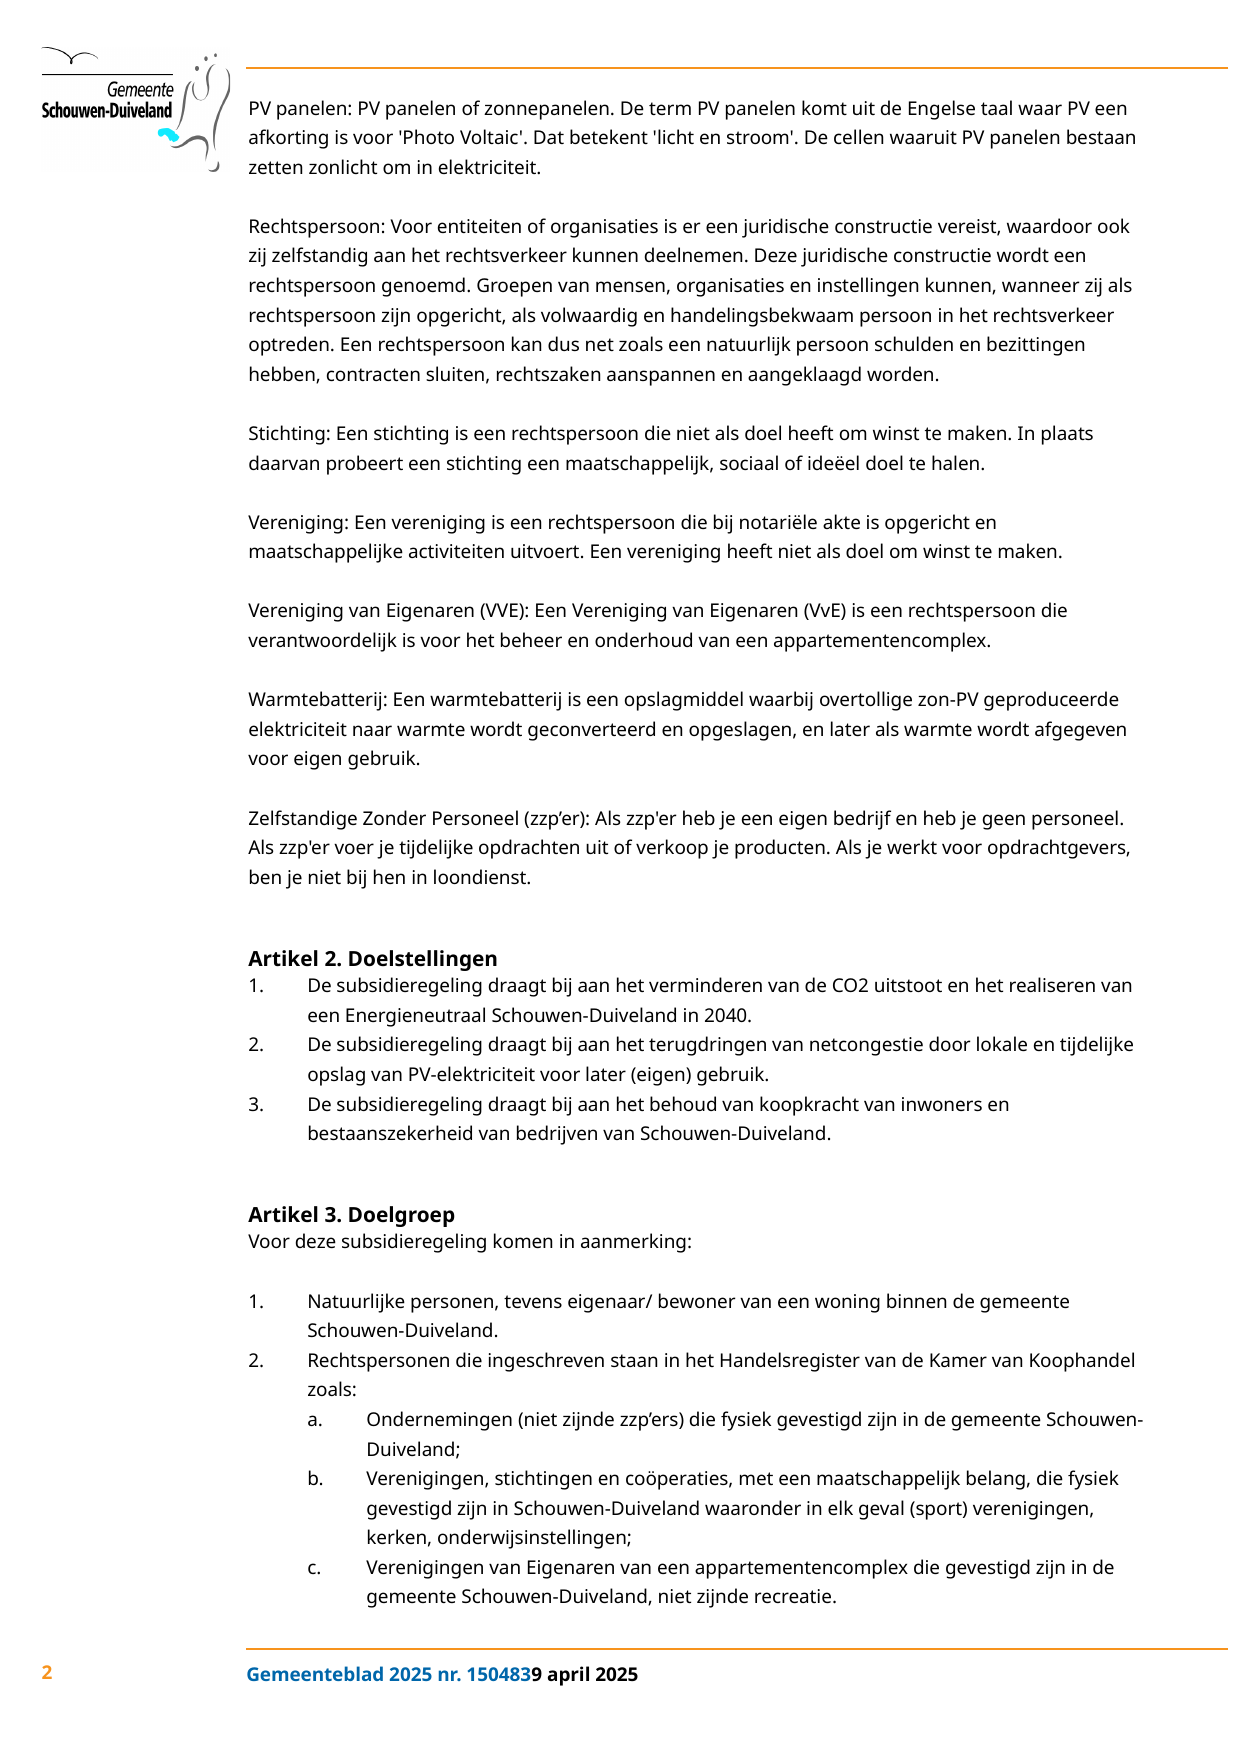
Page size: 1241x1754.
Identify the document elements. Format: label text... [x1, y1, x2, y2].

text Vereniging: Een vereniging is een rechtspersoon die bij notariële akte is opgericht en maatschappelijke activiteiten uitvoert. Een vereniging heeft niet als doel om winst te maken. [248, 509, 1152, 564]
text Warmtebatterij: Een warmtebatterij is een opslagmiddel waarbij overtollige zon-PV geproduceerde elektriciteit naar warmte wordt geconverteerd en opgeslagen, en later als warmte wordt afgegeven voor eigen gebruik. [248, 686, 1152, 771]
list De subsidieregeling draagt bij aan het behoud van koopkracht van inwoners en bestaanszekerheid van bedrijven van Schouwen-Duiveland. [248, 1091, 1152, 1146]
list Rechtspersonen die ingeschreven staan in het Handelsregister van de Kamer van Koophandel zoals: [248, 1347, 1152, 1402]
text Stichting: Een stichting is een rechtspersoon die niet als doel heeft om winst te maken. In plaats daarvan probeert een stichting een maatschappelijk, sociaal of ideëel doel te halen. [248, 420, 1152, 476]
text PV panelen: PV panelen of zonnepanelen. De term PV panelen komt uit de Engelse taal waar PV een afkorting is voor 'Photo Voltaic'. Dat betekent 'licht en stroom'. De cellen waaruit PV panelen bestaan zetten zonlicht om in elektriciteit. [248, 95, 1152, 180]
list Natuurlijke personen, tevens eigenaar/ bewoner van een woning binnen de gemeente Schouwen-Duiveland. [248, 1288, 1152, 1343]
list De subsidieregeling draagt bij aan het verminderen van de CO2 uitstoot en het realiseren van een Energieneutraal Schouwen-Duiveland in 2040. [248, 972, 1152, 1028]
list Verenigingen, stichtingen en coöperaties, met een maatschappelijk belang, die fysiek gevestigd zijn in Schouwen-Duiveland waaronder in elk geval (sport) verenigingen, kerken, onderwijsinstellingen; [307, 1465, 1152, 1550]
list Ondernemingen (niet zijnde zzp’ers) die fysiek gevestigd zijn in de gemeente Schouwen-Duiveland; [307, 1406, 1152, 1462]
text Rechtspersoon: Voor entiteiten of organisaties is er een juridische constructie vereist, waardoor ook zij zelfstandig aan het rechtsverkeer kunnen deelnemen. Deze juridische constructie wordt een rechtspersoon genoemd. Groepen van mensen, organisaties en instellingen kunnen, wanneer zij als rechtspersoon zijn opgericht, als volwaardig en handelingsbekwaam persoon in het rechtsverkeer optreden. Een rechtspersoon kan dus net zoals een natuurlijk persoon schulden en bezittingen hebben, contracten sluiten, rechtszaken aanspannen en aangeklaagd worden. [248, 213, 1152, 387]
list De subsidieregeling draagt bij aan het terugdringen van netcongestie door lokale en tijdelijke opslag van PV-elektriciteit voor later (eigen) gebruik. [248, 1032, 1152, 1087]
text Artikel 3. Doelgroep [248, 1200, 1152, 1229]
text Voor deze subsidieregeling komen in aanmerking: [248, 1229, 1152, 1254]
text Zelfstandige Zonder Personeel (zzp’er): Als zzp'er heb je een eigen bedrijf en heb je geen personeel. Als zzp'er voer je tijdelijke opdrachten uit of verkoop je producten. Als je werkt voor opdrachtgevers, ben je niet bij hen in loondienst. [248, 805, 1152, 890]
text Vereniging van Eigenaren (VVE): Een Vereniging van Eigenaren (VvE) is een rechtspersoon die verantwoordelijk is voor het beheer en onderhoud van een appartementencomplex. [248, 598, 1152, 653]
text Artikel 2. Doelstellingen [248, 944, 1152, 972]
list Verenigingen van Eigenaren van een appartementencomplex die gevestigd zijn in de gemeente Schouwen-Duiveland, niet zijnde recreatie. [307, 1554, 1152, 1609]
picture [41, 47, 231, 172]
